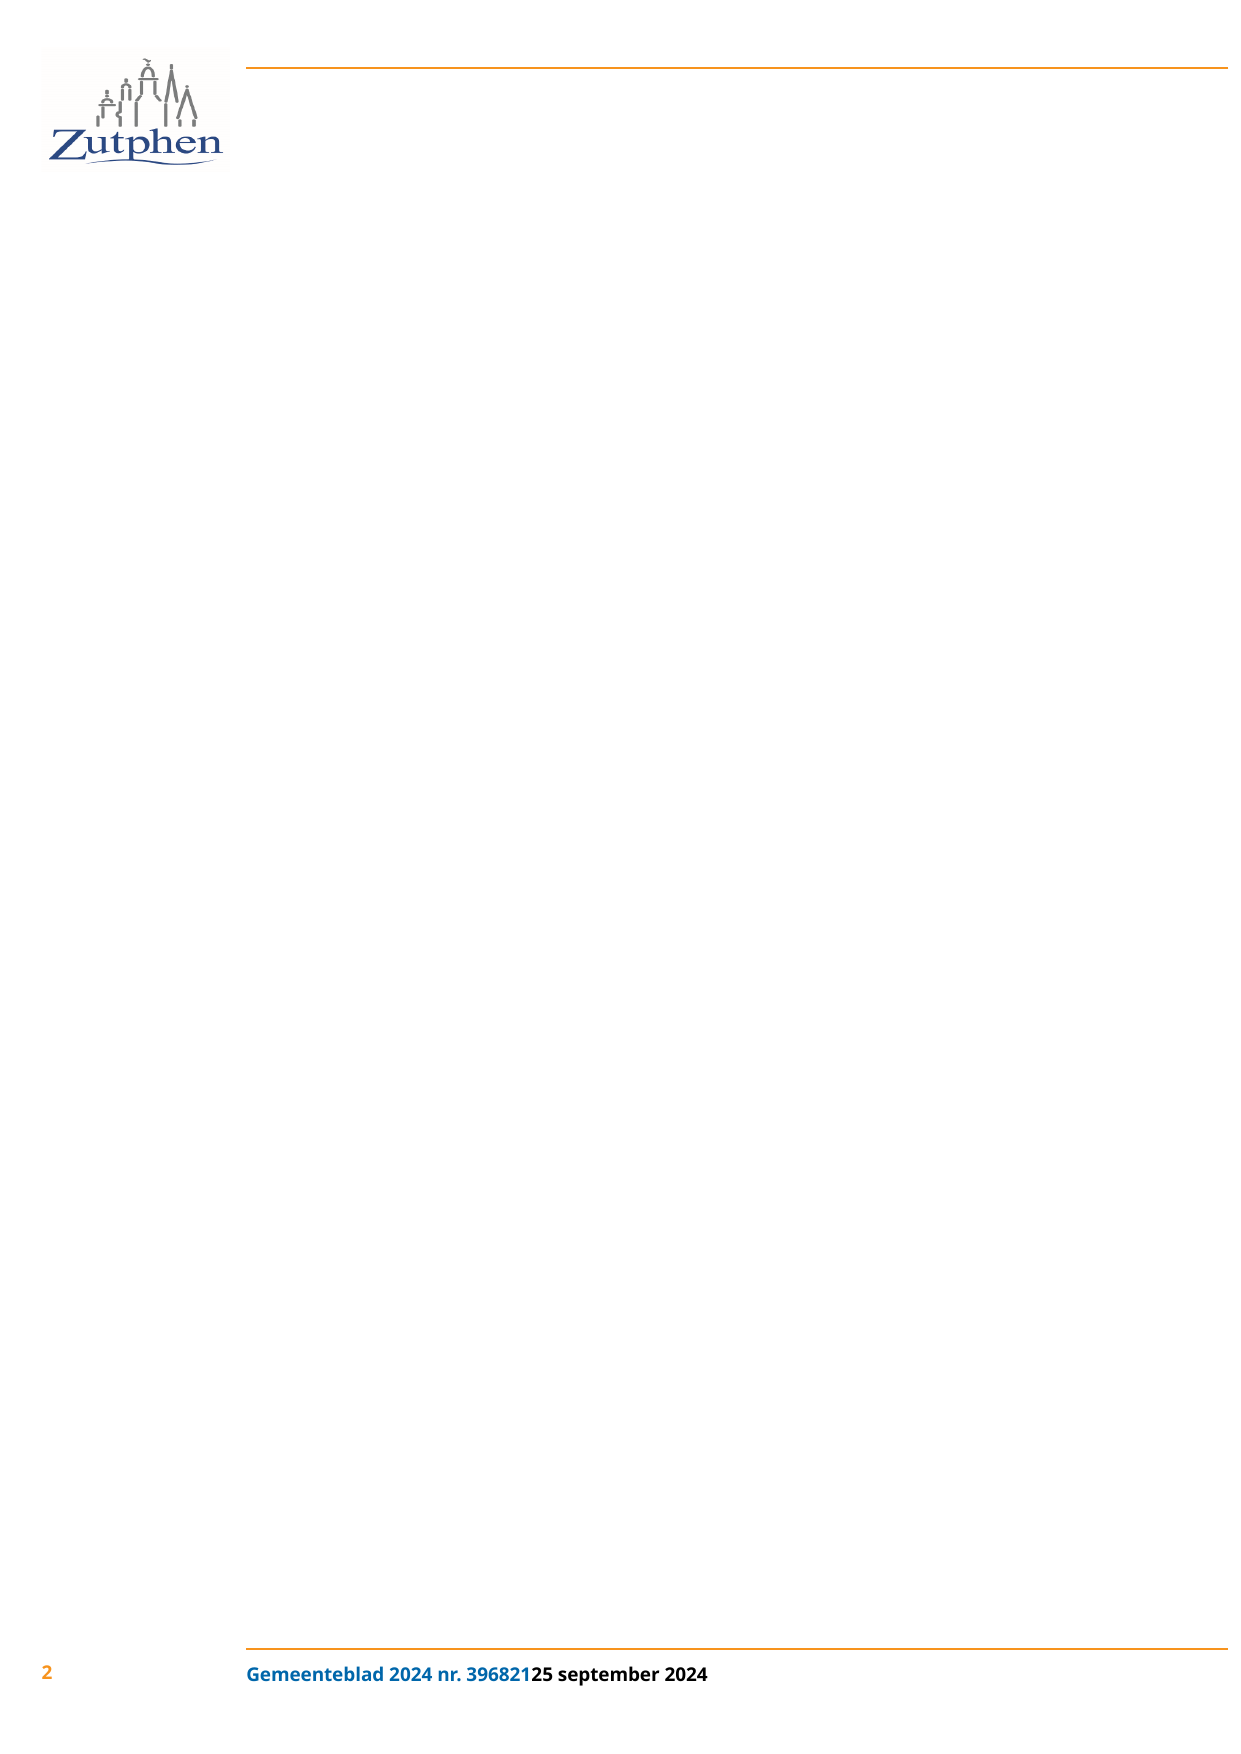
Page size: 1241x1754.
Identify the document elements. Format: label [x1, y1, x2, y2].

picture [41, 47, 231, 172]
